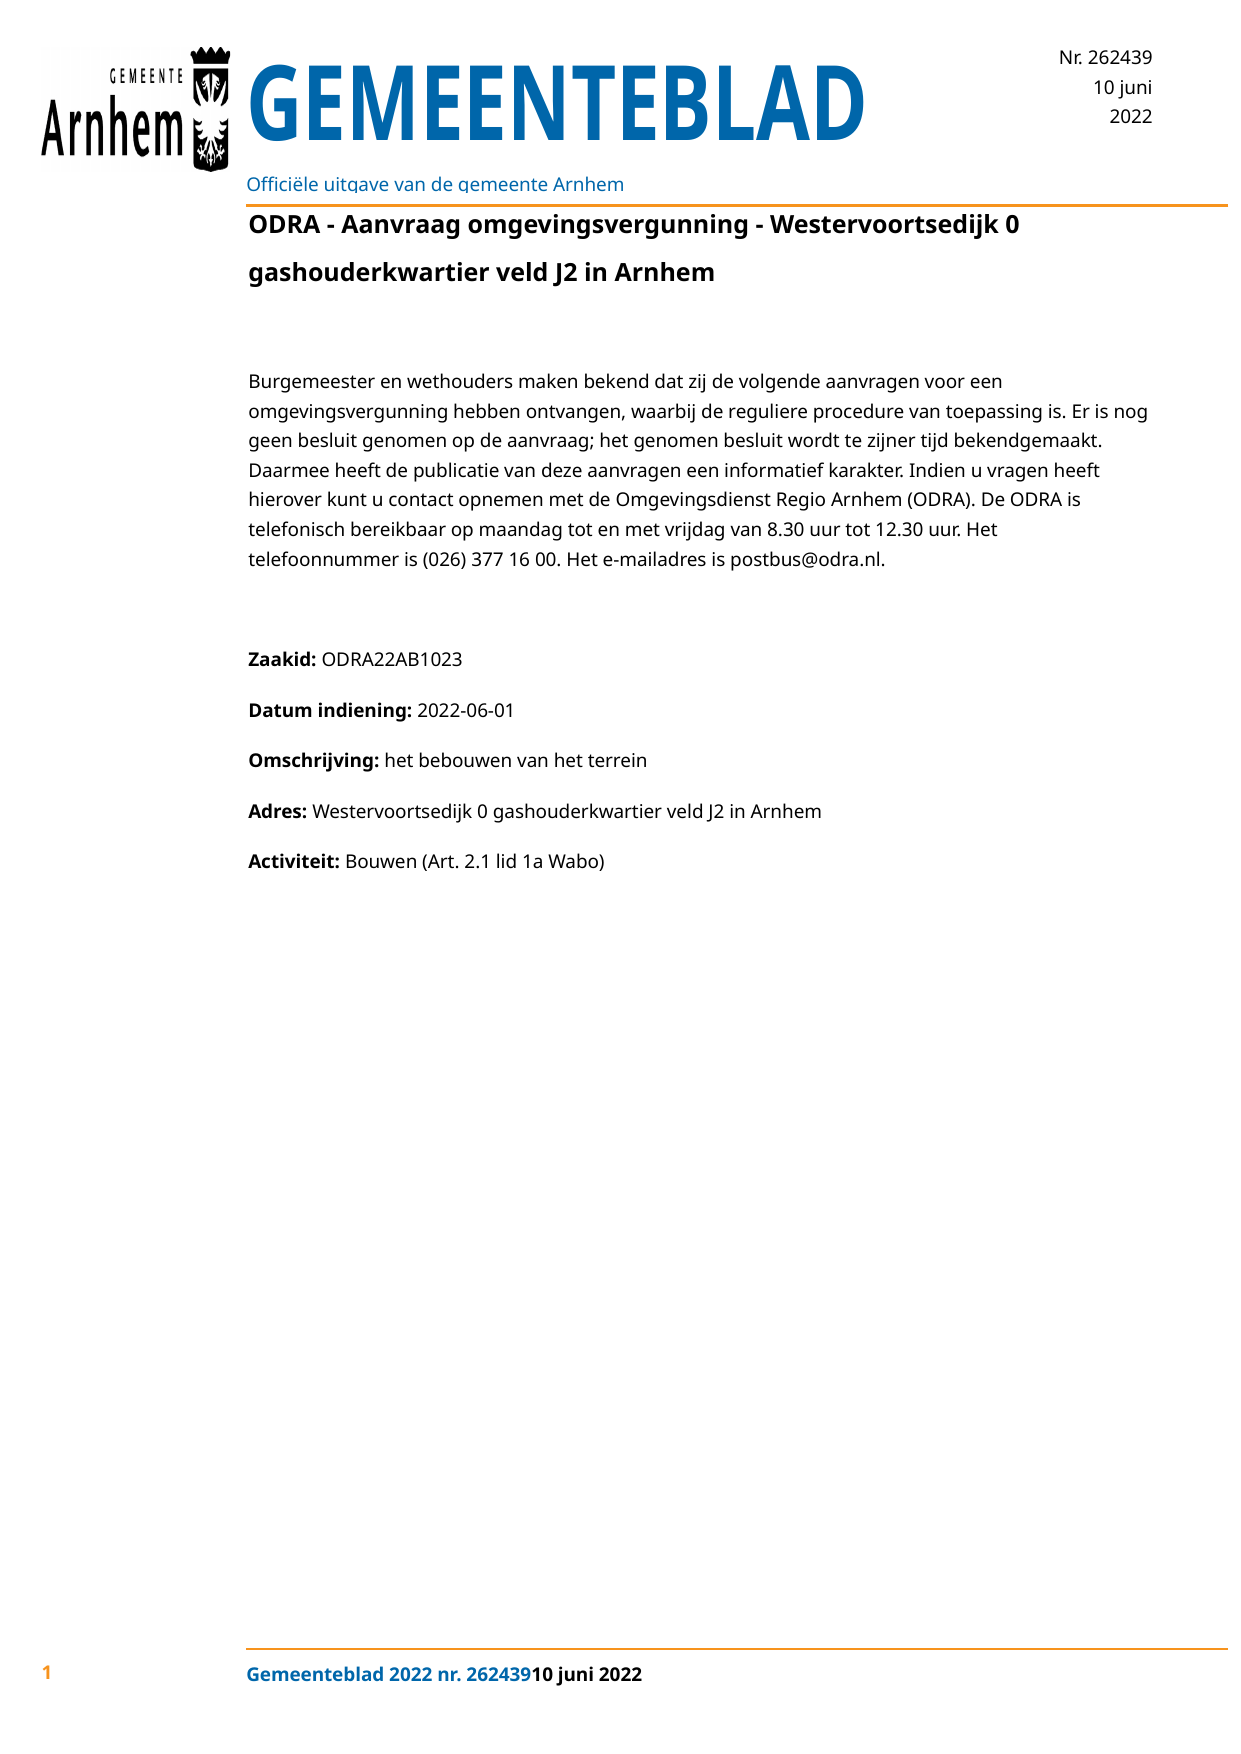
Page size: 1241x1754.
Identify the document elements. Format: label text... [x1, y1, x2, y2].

text Activiteit: Bouwen (Art. 2.1 lid 1a Wabo) [248, 848, 1152, 874]
text ODRA - Aanvraag omgevingsvergunning - Westervoortsedijk 0 gashouderkwartier veld J2 in Arnhem [248, 207, 1152, 288]
text Zaakid: ODRA22AB1023 [248, 647, 1152, 672]
text Adres: Westervoortsedijk 0 gashouderkwartier veld J2 in Arnhem [248, 798, 1152, 824]
text Datum indiening: 2022-06-01 [248, 697, 1152, 723]
picture [41, 47, 231, 172]
text Burgemeester en wethouders maken bekend dat zij de volgende aanvragen voor een omgevingsvergunning hebben ontvangen, waarbij de reguliere procedure van toepassing is. Er is nog geen besluit genomen op de aanvraag; het genomen besluit wordt te zijner tijd bekendgemaakt. Daarmee heeft de publicatie van deze aanvragen een informatief karakter. Indien u vragen heeft hierover kunt u contact opnemen met de Omgevingsdienst Regio Arnhem (ODRA). De ODRA is telefonisch bereikbaar op maandag tot en met vrijdag van 8.30 uur tot 12.30 uur. Het telefoonnummer is (026) 377 16 00. Het e-mailadres is postbus@odra.nl. [248, 368, 1152, 572]
text Omschrijving: het bebouwen van het terrein [248, 747, 1152, 773]
